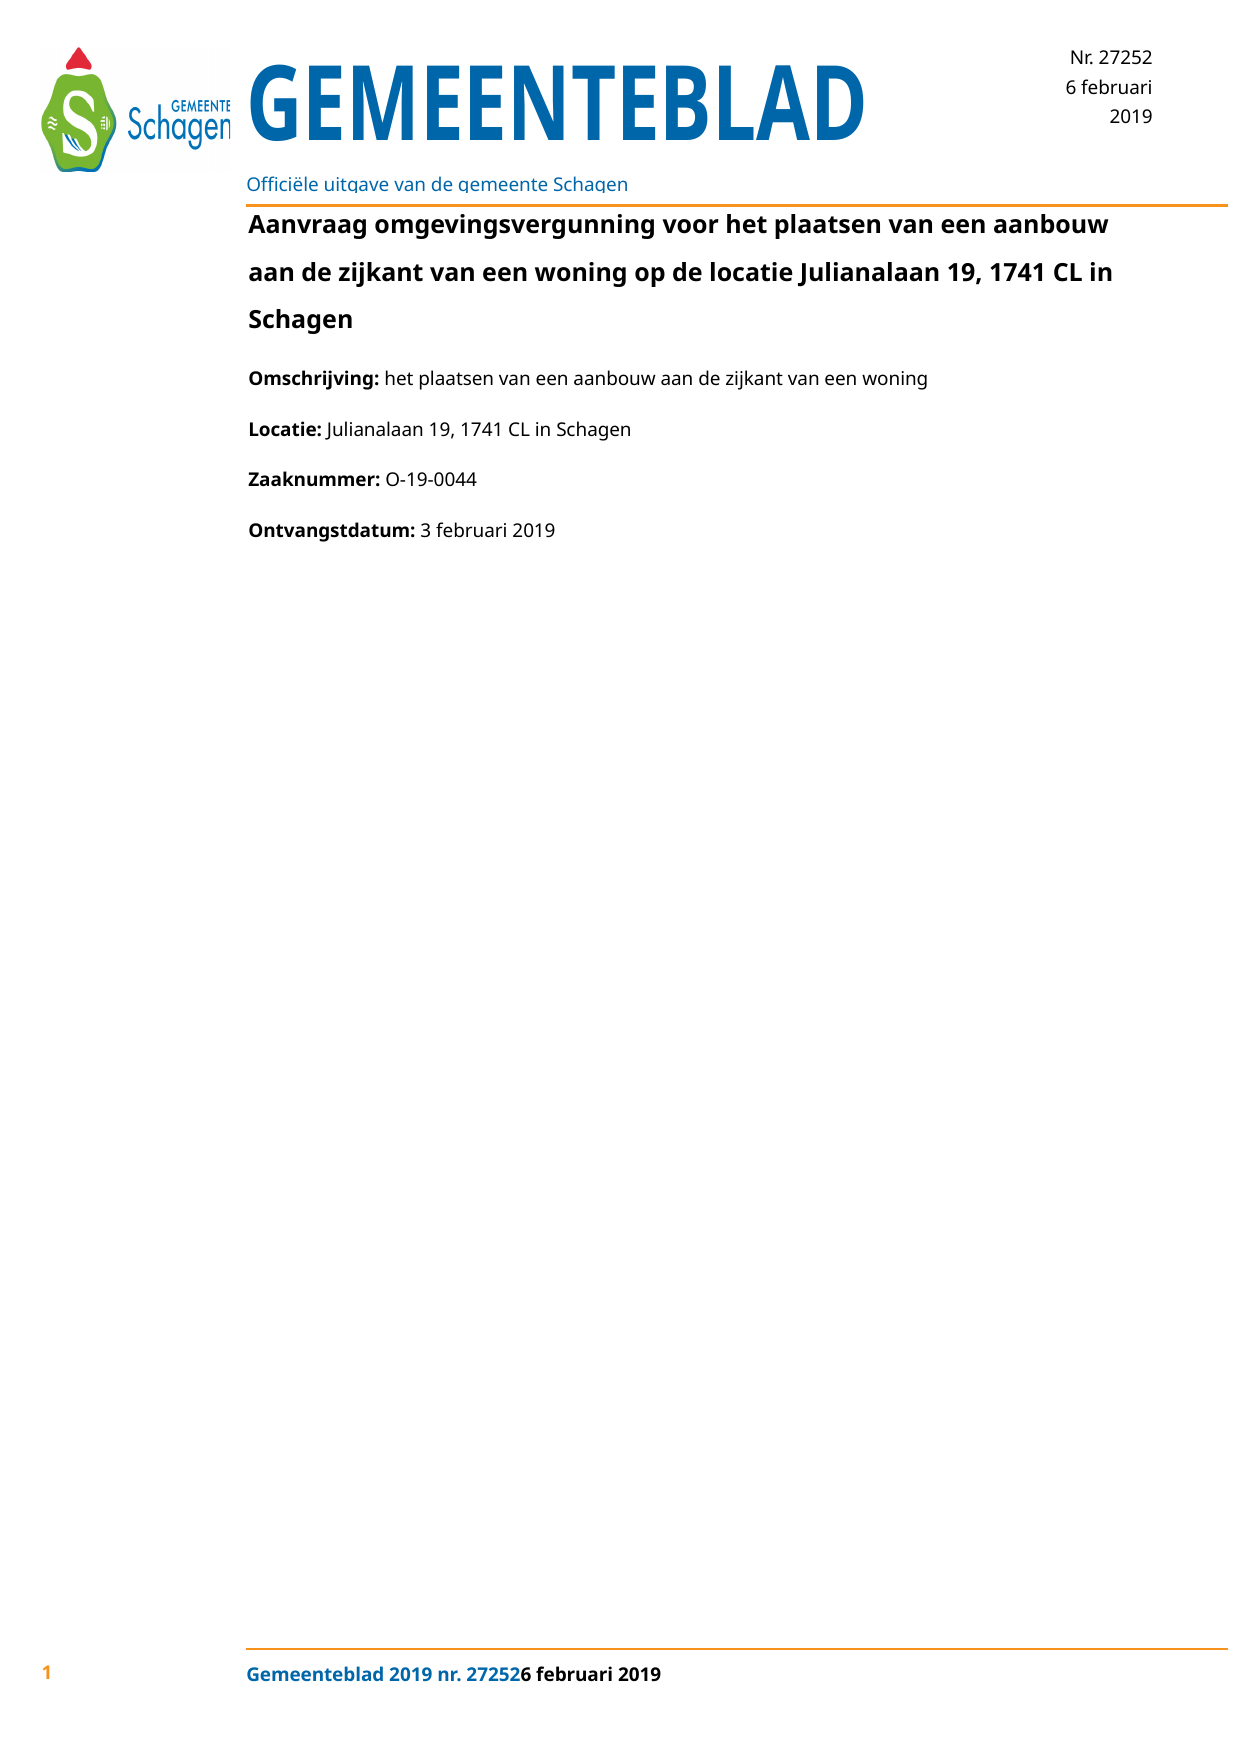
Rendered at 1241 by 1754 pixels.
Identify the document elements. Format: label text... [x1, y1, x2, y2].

text Aanvraag omgevingsvergunning voor het plaatsen van een aanbouw aan de zijkant van een woning op de locatie Julianalaan 19, 1741 CL in Schagen [248, 207, 1152, 336]
text Locatie: Julianalaan 19, 1741 CL in Schagen [248, 416, 1152, 442]
picture [41, 47, 231, 172]
text Zaaknummer: O-19-0044 [248, 466, 1152, 492]
text Omschrijving: het plaatsen van een aanbouw aan de zijkant van een woning [248, 366, 1152, 391]
text Ontvangstdatum: 3 februari 2019 [248, 517, 1152, 542]
